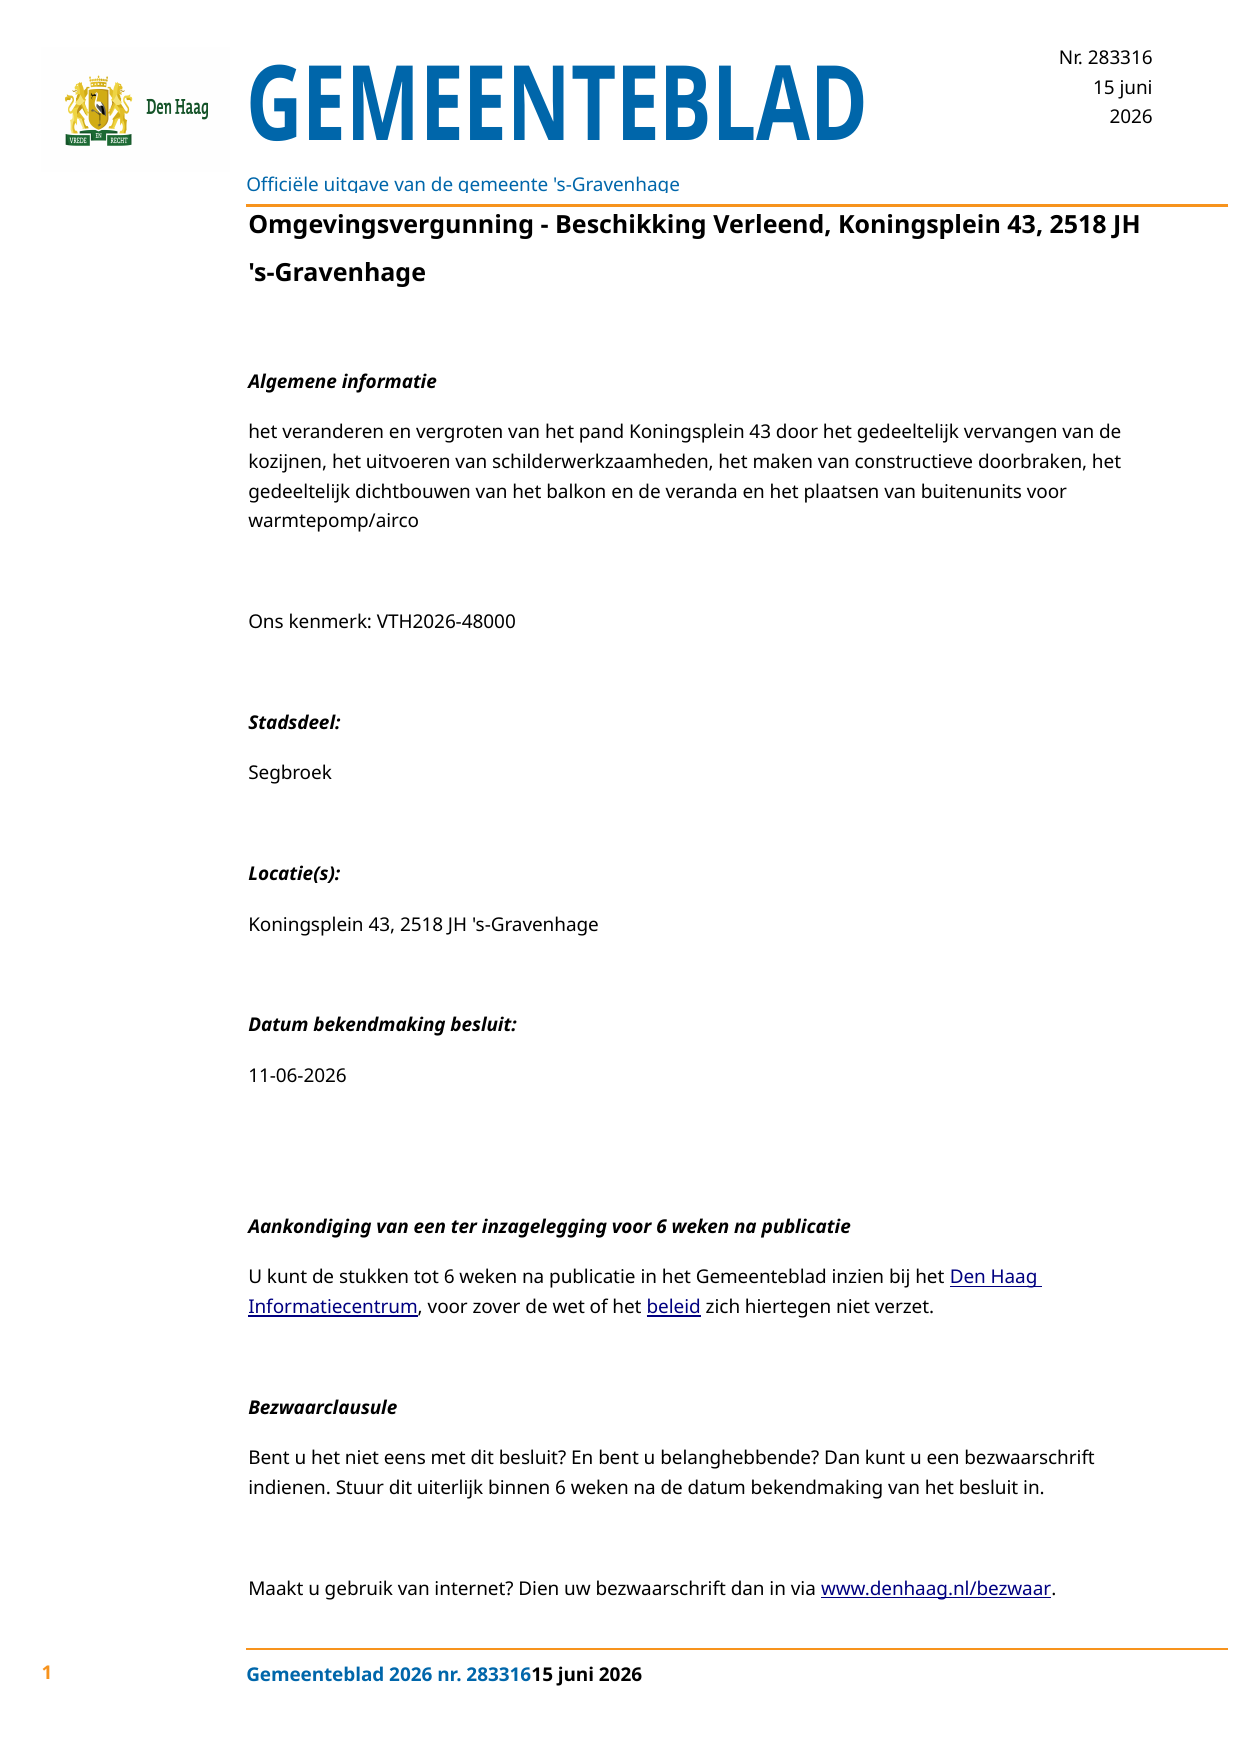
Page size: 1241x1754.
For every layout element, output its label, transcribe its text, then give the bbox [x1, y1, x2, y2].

text Locatie(s): [248, 860, 1152, 886]
text het veranderen en vergroten van het pand Koningsplein 43 door het gedeeltelijk vervangen van de kozijnen, het uitvoeren van schilderwerkzaamheden, het maken van constructieve doorbraken, het gedeeltelijk dichtbouwen van het balkon en de veranda en het plaatsen van buitenunits voor warmtepomp/airco [248, 419, 1152, 533]
text Segbroek [248, 759, 1152, 785]
text Koningsplein 43, 2518 JH 's-Gravenhage [248, 911, 1152, 937]
text Omgevingsvergunning - Beschikking Verleend, Koningsplein 43, 2518 JH 's-Gravenhage [248, 207, 1152, 288]
picture [41, 47, 231, 172]
text U kunt de stukken tot 6 weken na publicatie in het Gemeenteblad inzien bij het Den Haag Informatiecentrum, voor zover de wet of het beleid zich hiertegen niet verzet. [248, 1264, 1152, 1319]
text Bezwaarclausule [248, 1394, 1152, 1420]
text Bent u het niet eens met dit besluit? En bent u belanghebbende? Dan kunt u een bezwaarschrift indienen. Stuur dit uiterlijk binnen 6 weken na de datum bekendmaking van het besluit in. [248, 1444, 1152, 1500]
text 11-06-2026 [248, 1062, 1152, 1088]
text Datum bekendmaking besluit: [248, 1012, 1152, 1037]
text Aankondiging van een ter inzagelegging voor 6 weken na publicatie [248, 1213, 1152, 1239]
text Algemene informatie [248, 368, 1152, 394]
text Ons kenmerk: VTH2026-48000 [248, 608, 1152, 634]
text Maakt u gebruik van internet? Dien uw bezwaarschrift dan in via www.denhaag.nl/bezwaar. [248, 1575, 1152, 1601]
text Stadsdeel: [248, 709, 1152, 735]
